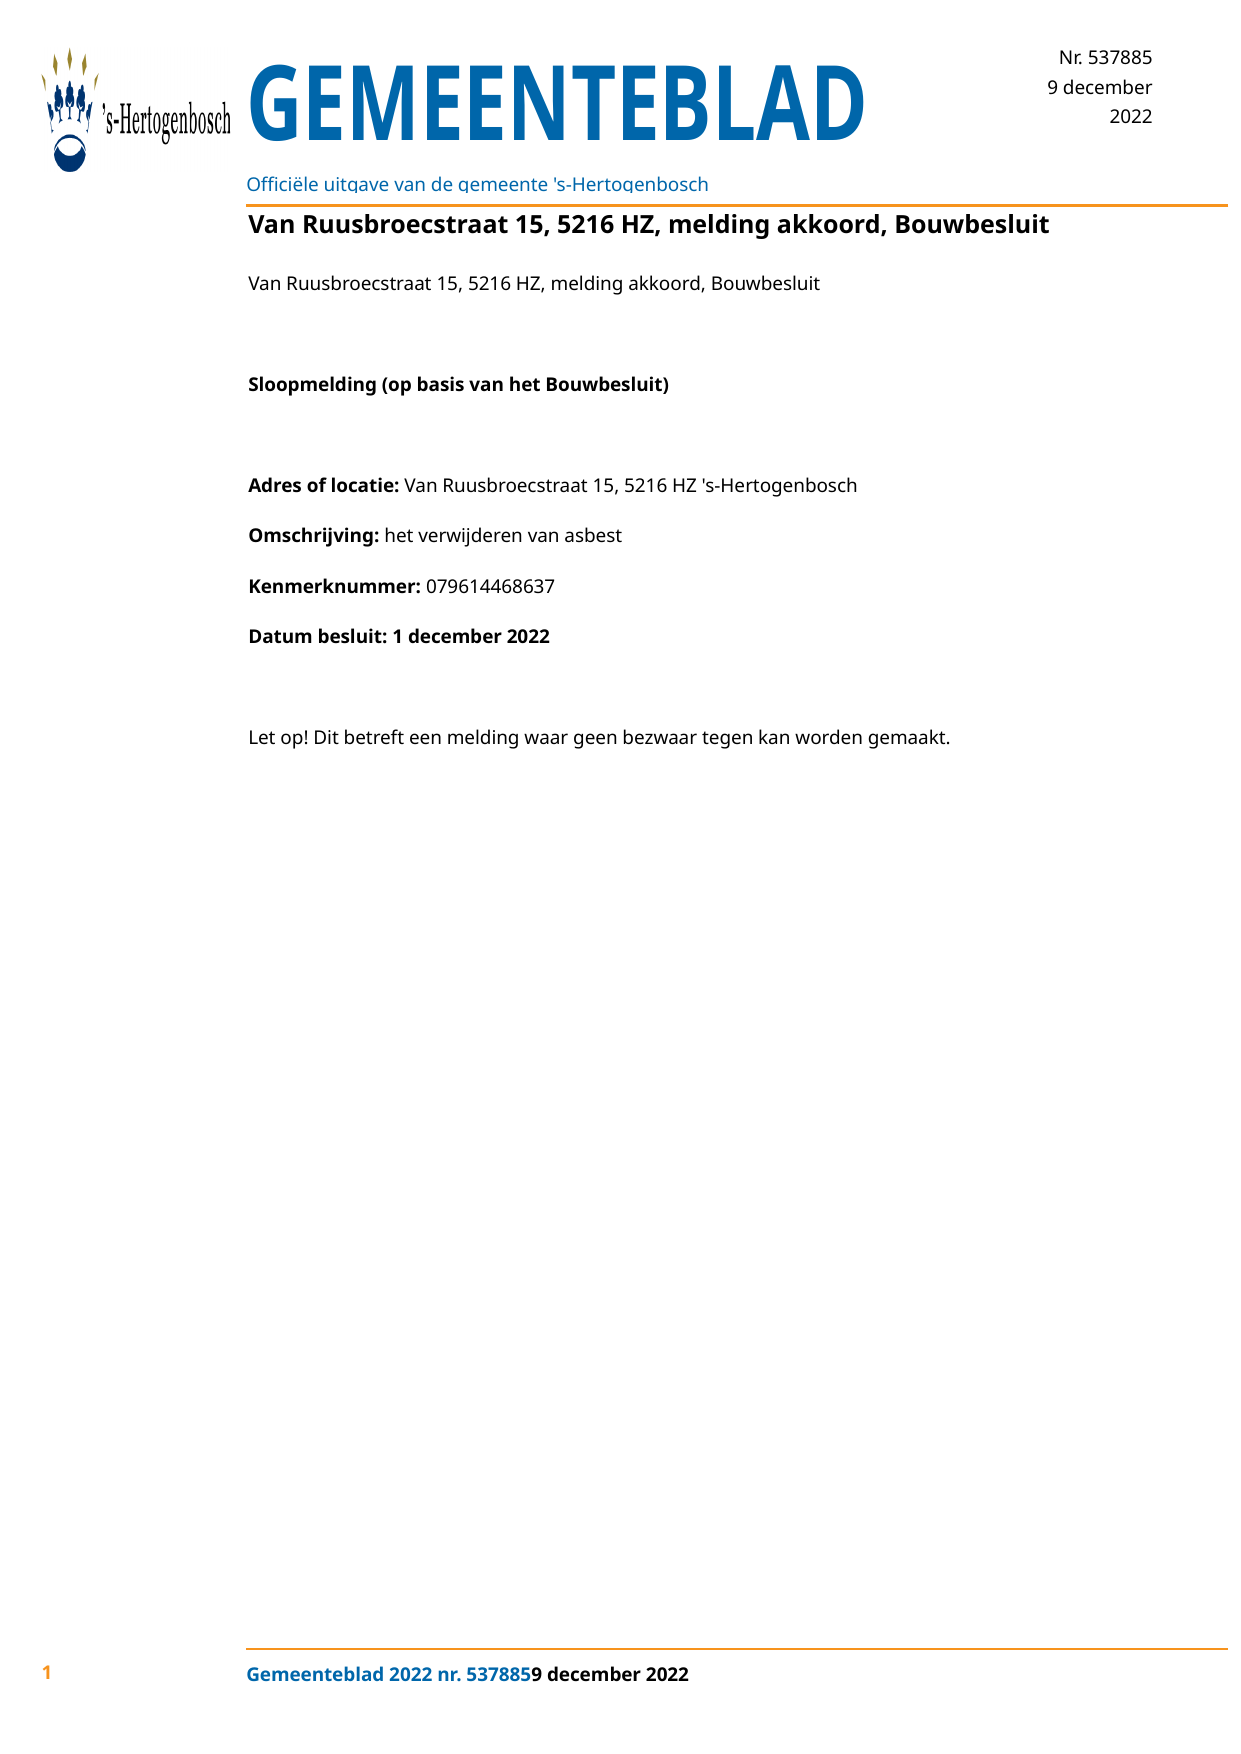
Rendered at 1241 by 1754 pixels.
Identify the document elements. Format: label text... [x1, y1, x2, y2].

text Van Ruusbroecstraat 15, 5216 HZ, melding akkoord, Bouwbesluit [248, 207, 1152, 241]
text Sloopmelding (op basis van het Bouwbesluit) [248, 371, 1152, 397]
text Van Ruusbroecstraat 15, 5216 HZ, melding akkoord, Bouwbesluit [248, 270, 1152, 296]
text Adres of locatie: Van Ruusbroecstraat 15, 5216 HZ 's-Hertogenbosch [248, 472, 1152, 498]
text Omschrijving: het verwijderen van asbest [248, 522, 1152, 548]
text Kenmerknummer: 079614468637 [248, 573, 1152, 598]
text Let op! Dit betreft een melding waar geen bezwaar tegen kan worden gemaakt. [248, 724, 1152, 750]
text Datum besluit: 1 december 2022 [248, 623, 1152, 649]
picture [41, 47, 231, 172]
